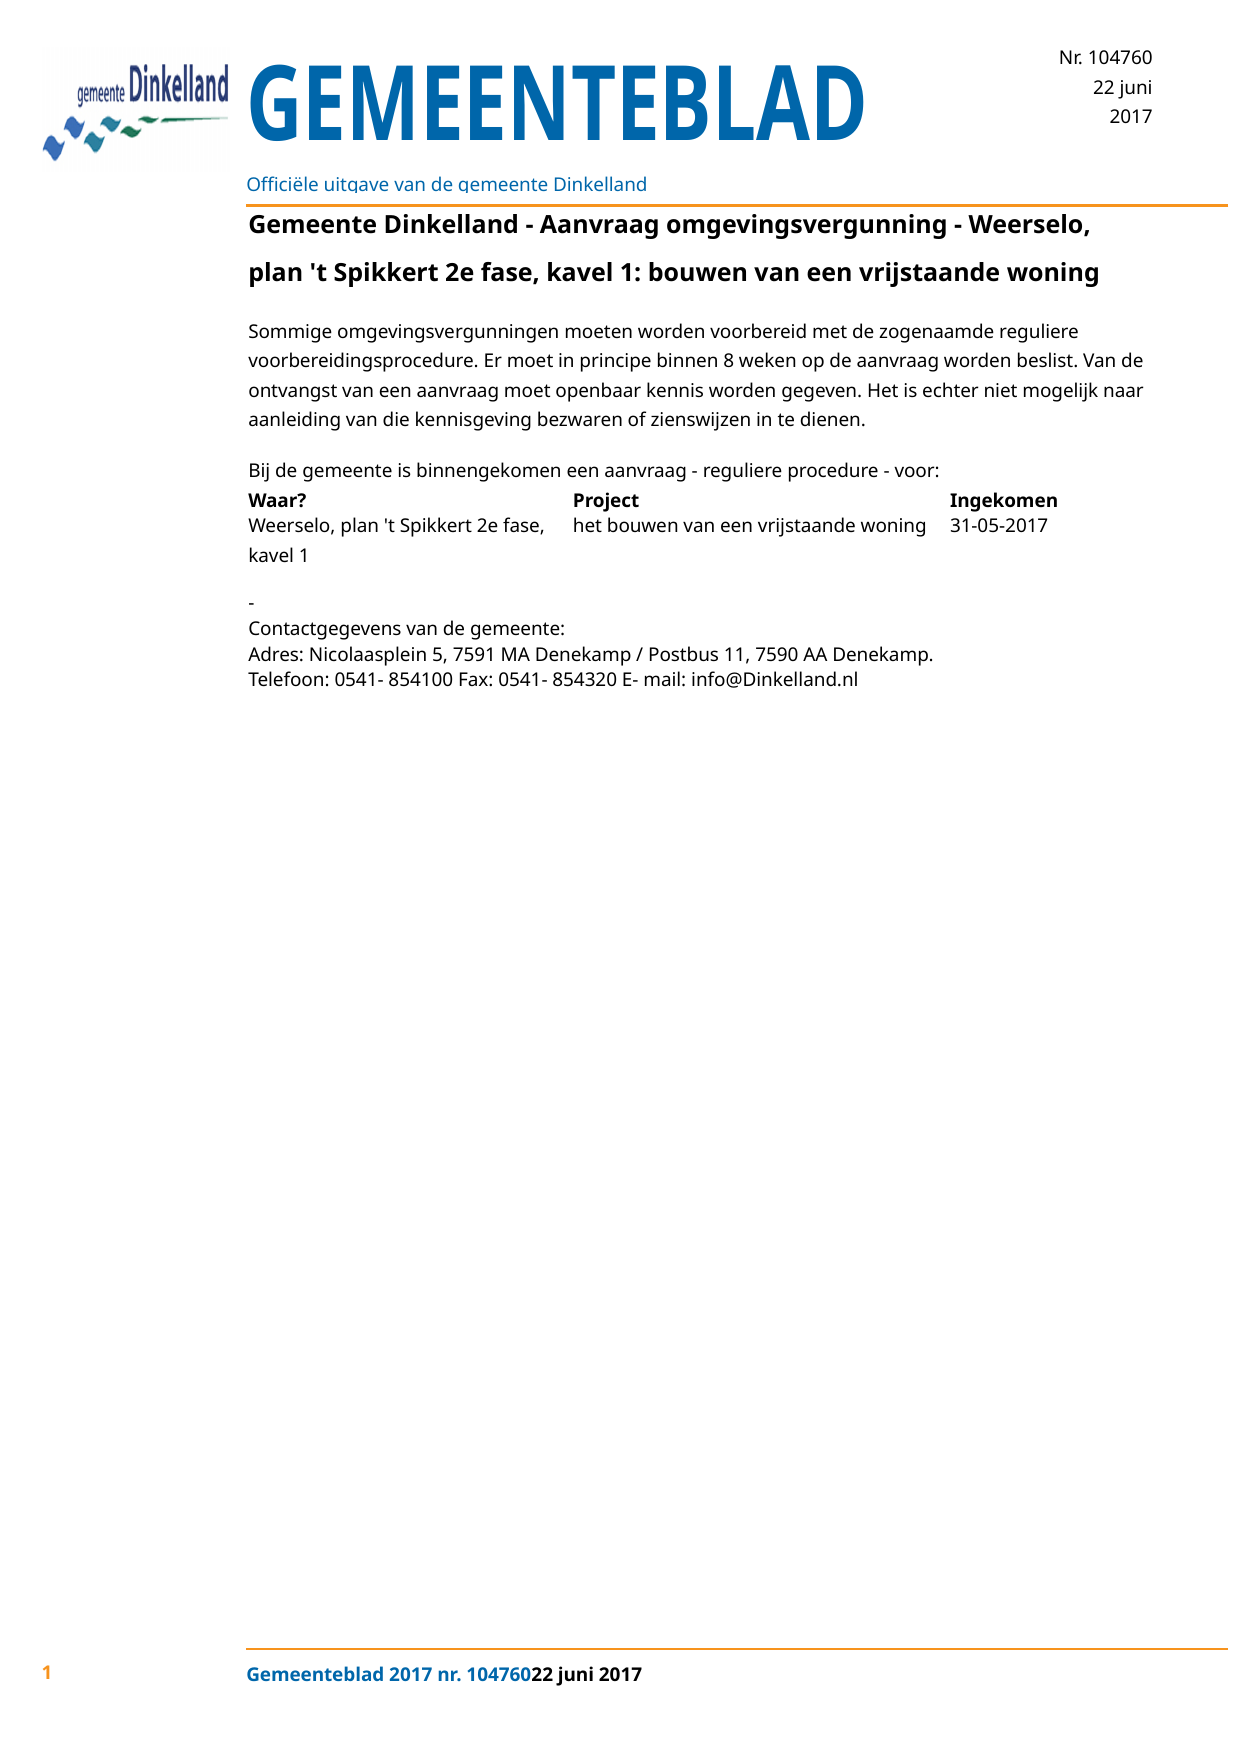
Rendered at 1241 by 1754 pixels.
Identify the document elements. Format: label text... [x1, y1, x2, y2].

picture [41, 47, 231, 172]
text Bij de gemeente is binnengekomen een aanvraag - reguliere procedure - voor: [248, 457, 1152, 483]
text Telefoon: 0541- 854100 Fax: 0541- 854320 E- mail: info@Dinkelland.nl [248, 666, 1152, 692]
table_cell Weerselo, plan 't Spikkert 2e fase, kavel 1 [248, 513, 573, 568]
table_header Project [573, 487, 950, 512]
text Sommige omgevingsvergunningen moeten worden voorbereid met de zogenaamde reguliere voorbereidingsprocedure. Er moet in principe binnen 8 weken op de aanvraag worden beslist. Van de ontvangst van een aanvraag moet openbaar kennis worden gegeven. Het is echter niet mogelijk naar aanleiding van die kennisgeving bezwaren of zienswijzen in te dienen. [248, 318, 1152, 432]
table_cell het bouwen van een vrijstaande woning [573, 513, 950, 568]
table_header Waar? [248, 487, 573, 512]
text Contactgegevens van de gemeente: [248, 615, 1152, 641]
text Gemeente Dinkelland - Aanvraag omgevingsvergunning - Weerselo, plan 't Spikkert 2e fase, kavel 1: bouwen van een vrijstaande woning [248, 207, 1152, 288]
text Adres: Nicolaasplein 5, 7591 MA Denekamp / Postbus 11, 7590 AA Denekamp. [248, 641, 1152, 666]
text - [248, 589, 1152, 615]
table_cell 31-05-2017 [950, 513, 1152, 568]
table_header Ingekomen [950, 487, 1152, 512]
